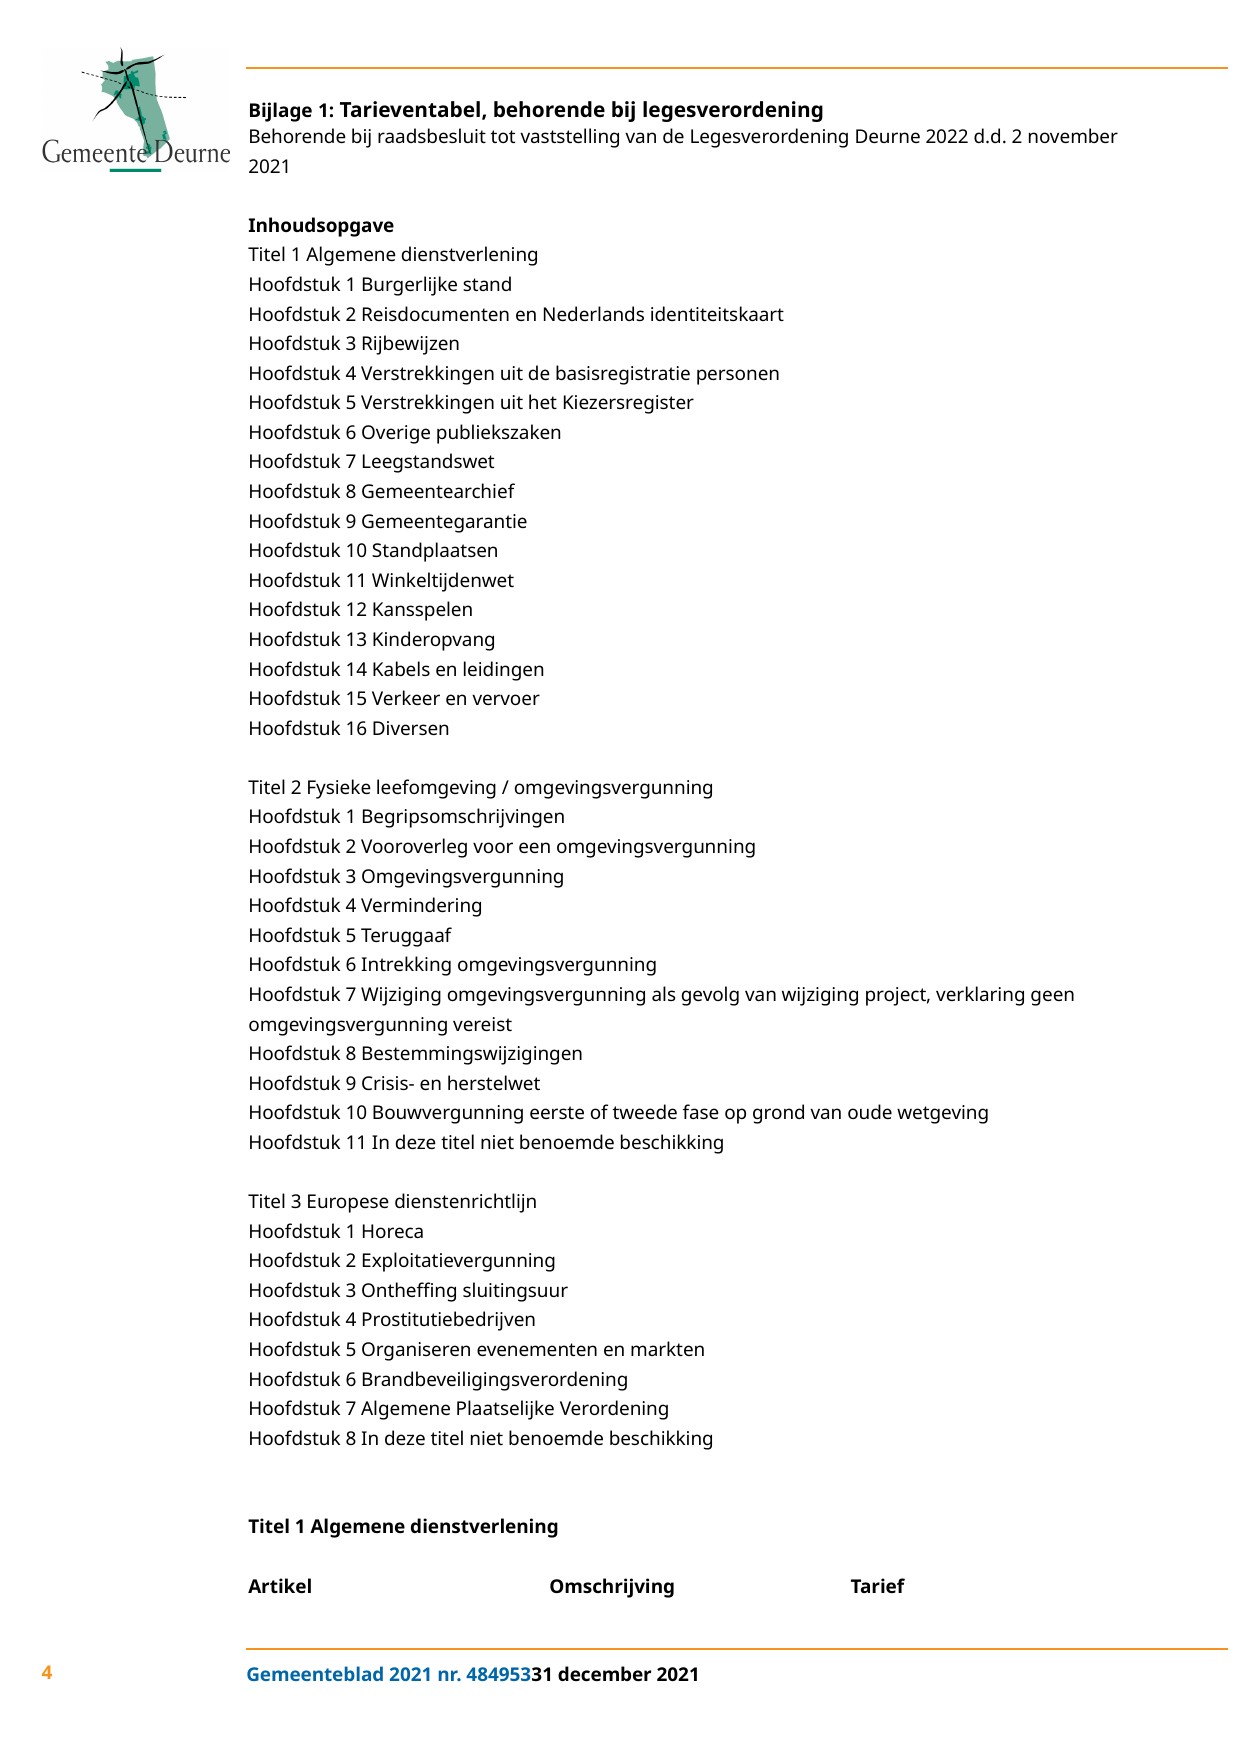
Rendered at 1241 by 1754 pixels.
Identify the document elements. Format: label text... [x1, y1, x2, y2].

text Titel 1 Algemene dienstverlening [248, 242, 1152, 267]
text Hoofdstuk 6 Overige publiekszaken [248, 419, 1152, 445]
table_header Omschrijving [549, 1573, 850, 1599]
text Hoofdstuk 11 Winkeltijdenwet [248, 567, 1152, 593]
text Hoofdstuk 16 Diversen [248, 715, 1152, 741]
text Hoofdstuk 2 Vooroverleg voor een omgevingsvergunning [248, 833, 1152, 859]
text Hoofdstuk 3 Omgevingsvergunning [248, 863, 1152, 889]
text Hoofdstuk 10 Bouwvergunning eerste of tweede fase op grond van oude wetgeving [248, 1099, 1152, 1125]
text Titel 3 Europese dienstenrichtlijn [248, 1188, 1152, 1214]
text Hoofdstuk 4 Verstrekkingen uit de basisregistratie personen [248, 360, 1152, 386]
picture [41, 47, 231, 172]
text Hoofdstuk 8 Gemeentearchief [248, 478, 1152, 504]
text Hoofdstuk 12 Kansspelen [248, 597, 1152, 622]
text Hoofdstuk 7 Wijziging omgevingsvergunning als gevolg van wijziging project, verklaring geen omgevingsvergunning vereist [248, 981, 1152, 1037]
text Hoofdstuk 7 Algemene Plaatselijke Verordening [248, 1395, 1152, 1421]
text Hoofdstuk 2 Exploitatievergunning [248, 1247, 1152, 1273]
text Hoofdstuk 8 In deze titel niet benoemde beschikking [248, 1425, 1152, 1451]
table_header Artikel [248, 1573, 549, 1599]
text Hoofdstuk 10 Standplaatsen [248, 537, 1152, 563]
text Hoofdstuk 1 Begripsomschrijvingen [248, 804, 1152, 829]
text Hoofdstuk 11 In deze titel niet benoemde beschikking [248, 1129, 1152, 1155]
text Inhoudsopgave [248, 212, 1152, 238]
text Hoofdstuk 4 Prostitutiebedrijven [248, 1307, 1152, 1332]
text Hoofdstuk 4 Vermindering [248, 892, 1152, 918]
text Hoofdstuk 5 Verstrekkingen uit het Kiezersregister [248, 389, 1152, 415]
text Hoofdstuk 5 Teruggaaf [248, 922, 1152, 948]
text Hoofdstuk 14 Kabels en leidingen [248, 656, 1152, 682]
text Hoofdstuk 9 Gemeentegarantie [248, 508, 1152, 534]
text Hoofdstuk 8 Bestemmingswijzigingen [248, 1040, 1152, 1066]
text Hoofdstuk 3 Ontheffing sluitingsuur [248, 1277, 1152, 1303]
text Hoofdstuk 1 Burgerlijke stand [248, 271, 1152, 297]
text Hoofdstuk 3 Rijbewijzen [248, 330, 1152, 356]
text Titel 2 Fysieke leefomgeving / omgevingsvergunning [248, 774, 1152, 800]
text Hoofdstuk 5 Organiseren evenementen en markten [248, 1336, 1152, 1362]
text Bijlage 1: Tarieventabel, behorende bij legesverordening [248, 95, 1152, 123]
table_header Tarief [850, 1573, 1152, 1599]
text Hoofdstuk 15 Verkeer en vervoer [248, 685, 1152, 711]
text Behorende bij raadsbesluit tot vaststelling van de Legesverordening Deurne 2022 d.d. 2 november 2021 [248, 123, 1152, 179]
text Hoofdstuk 2 Reisdocumenten en Nederlands identiteitskaart [248, 301, 1152, 327]
text Hoofdstuk 6 Intrekking omgevingsvergunning [248, 952, 1152, 977]
text Hoofdstuk 9 Crisis- en herstelwet [248, 1070, 1152, 1096]
text Hoofdstuk 13 Kinderopvang [248, 626, 1152, 652]
text Hoofdstuk 7 Leegstandswet [248, 449, 1152, 474]
text Titel 1 Algemene dienstverlening [248, 1514, 1152, 1539]
text Hoofdstuk 6 Brandbeveiligingsverordening [248, 1366, 1152, 1392]
text Hoofdstuk 1 Horeca [248, 1218, 1152, 1244]
